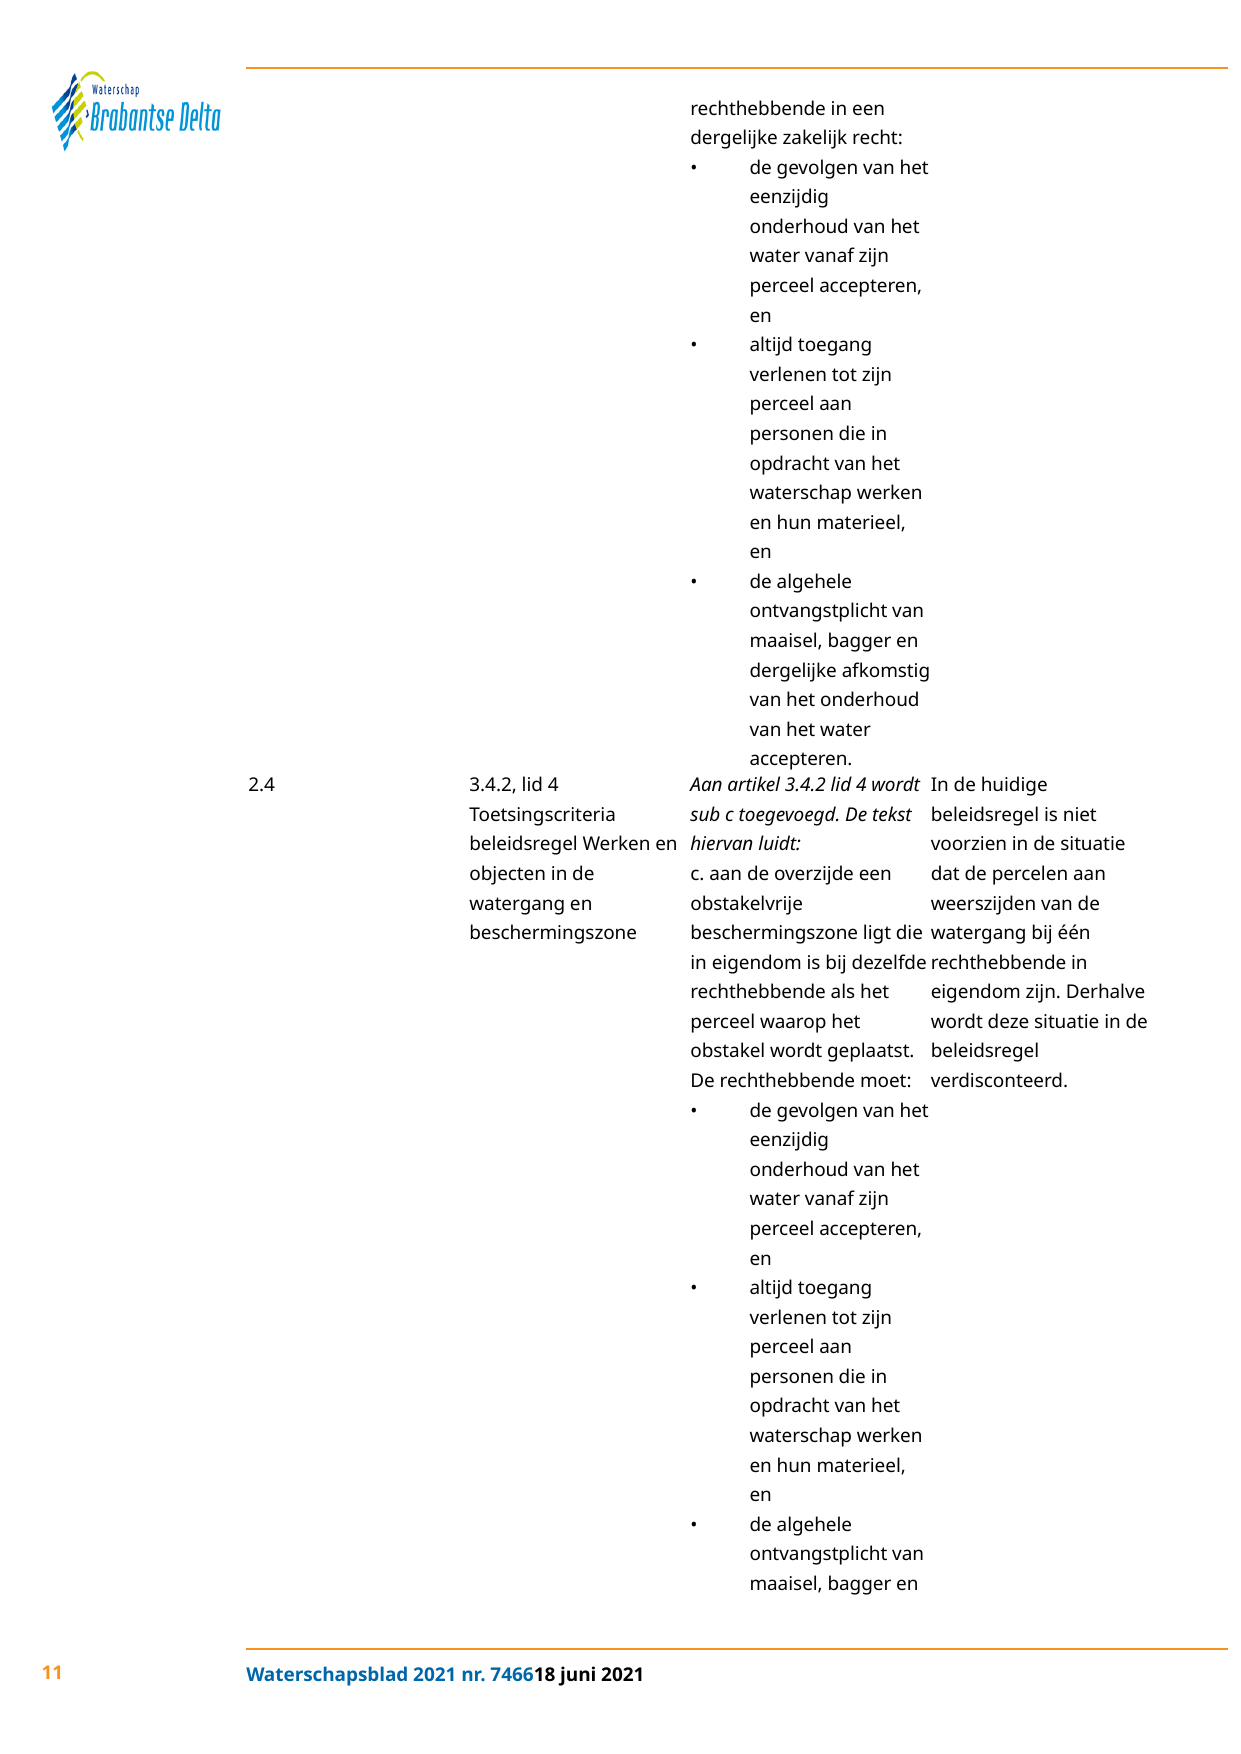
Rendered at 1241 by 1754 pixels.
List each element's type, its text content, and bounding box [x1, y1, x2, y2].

table_cell [931, 95, 1152, 771]
table_cell 3.4.2, lid 4 Toetsingscriteria beleidsregel Werken en objecten in de watergang en beschermingszone [469, 771, 690, 1596]
table_cell 2.4 [248, 771, 469, 1596]
table_cell rechthebbende in een dergelijke zakelijk recht: de gevolgen van het eenzijdig onderhoud van het water vanaf zijn perceel accepteren, en altijd toegang verlenen tot zijn perceel aan personen die in opdracht van het waterschap werken en hun materieel, en de algehele ontvangstplicht van maaisel, bagger en dergelijke afkomstig van het onderhoud van het water accepteren. [690, 95, 931, 771]
table_cell Aan artikel 3.4.2 lid 4 wordt sub c toegevoegd. De tekst hiervan luidt: c. aan de overzijde een obstakelvrije beschermingszone ligt die in eigendom is bij dezelfde rechthebbende als het perceel waarop het obstakel wordt geplaatst. De rechthebbende moet: de gevolgen van het eenzijdig onderhoud van het water vanaf zijn perceel accepteren, en altijd toegang verlenen tot zijn perceel aan personen die in opdracht van het waterschap werken en hun materieel, en de algehele ontvangstplicht van maaisel, bagger en [690, 771, 931, 1596]
table_cell [248, 95, 469, 771]
table_cell In de huidige beleidsregel is niet voorzien in de situatie dat de percelen aan weerszijden van de watergang bij één rechthebbende in eigendom zijn. Derhalve wordt deze situatie in de beleidsregel verdisconteerd. [931, 771, 1152, 1596]
table_cell [469, 95, 690, 771]
picture [41, 47, 231, 172]
